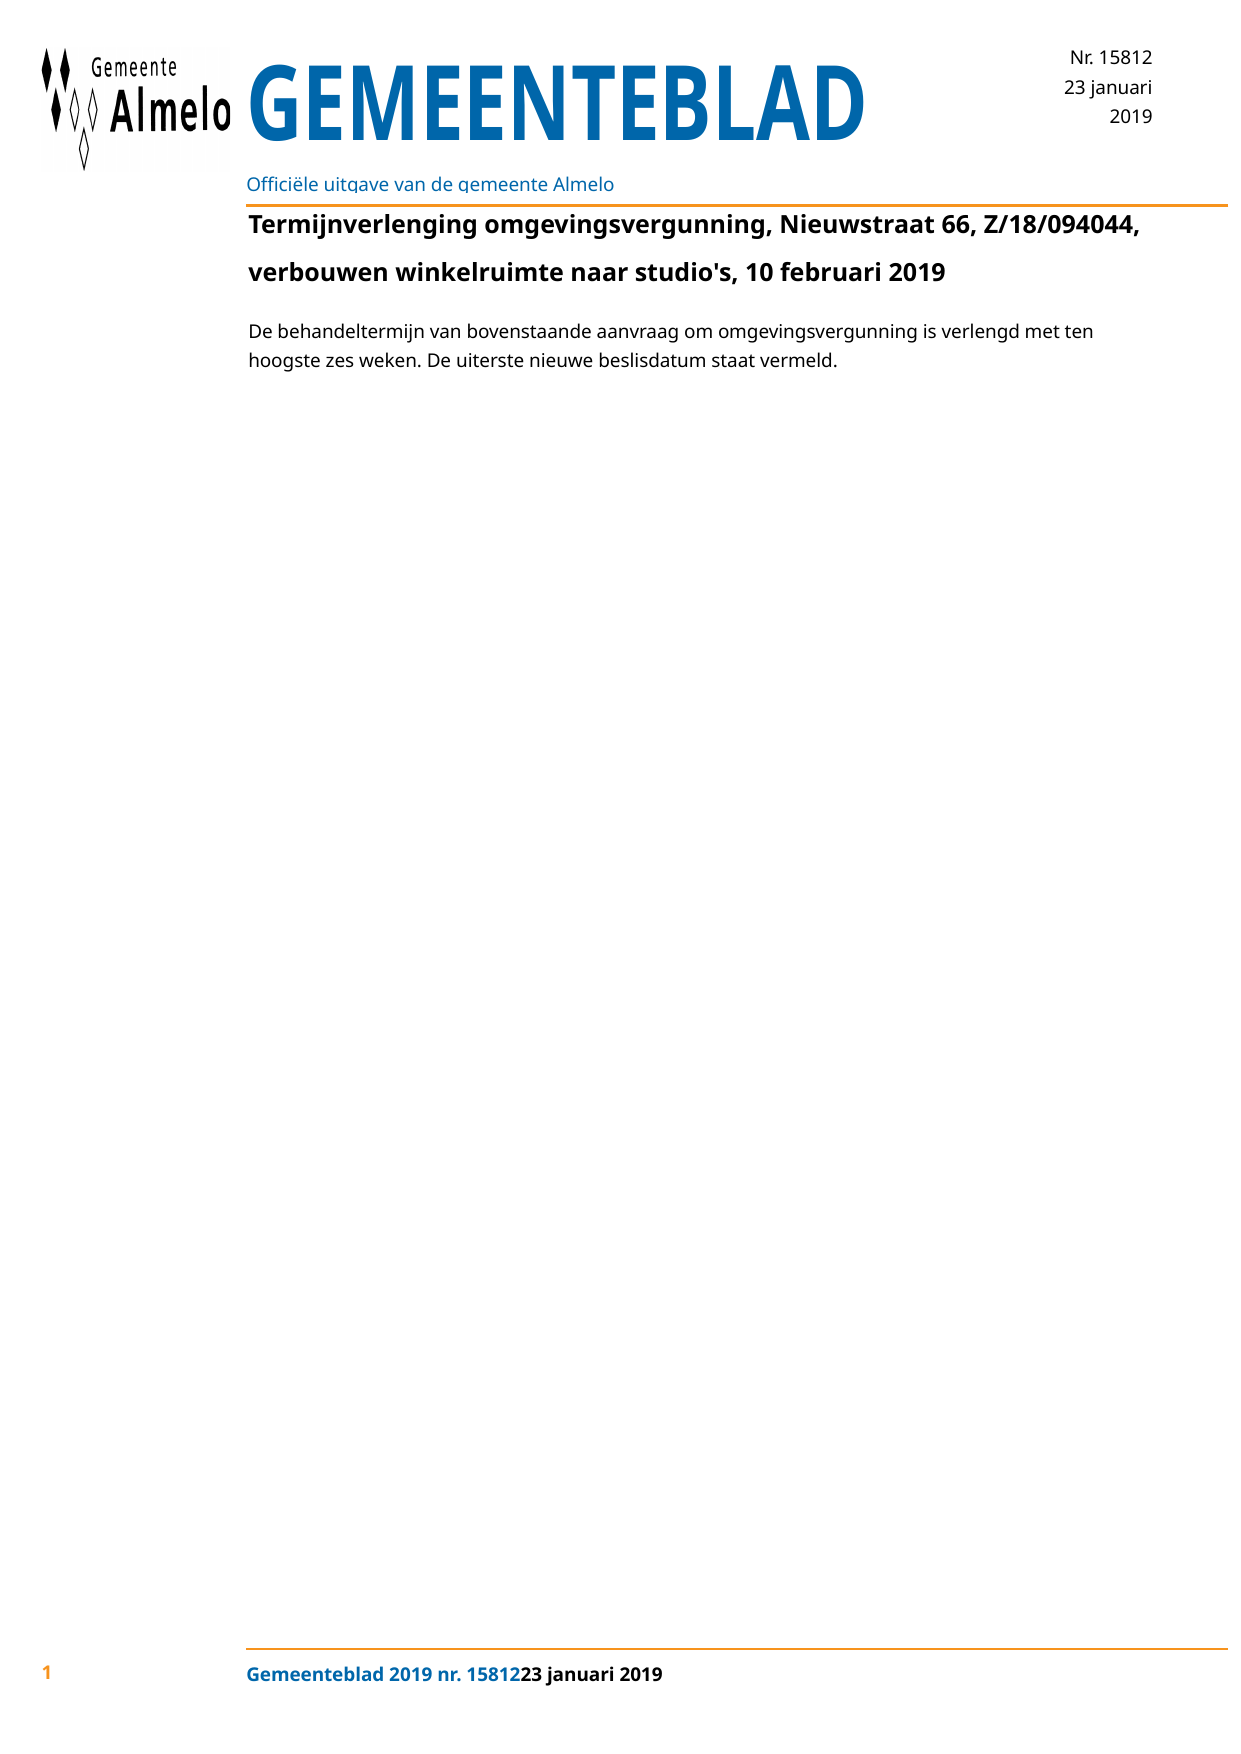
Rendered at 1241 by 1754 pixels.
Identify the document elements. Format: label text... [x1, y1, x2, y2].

text Termijnverlenging omgevingsvergunning, Nieuwstraat 66, Z/18/094044, verbouwen winkelruimte naar studio's, 10 februari 2019 [248, 207, 1152, 288]
picture [41, 47, 231, 172]
text De behandeltermijn van bovenstaande aanvraag om omgevingsvergunning is verlengd met ten hoogste zes weken. De uiterste nieuwe beslisdatum staat vermeld. [248, 318, 1152, 373]
